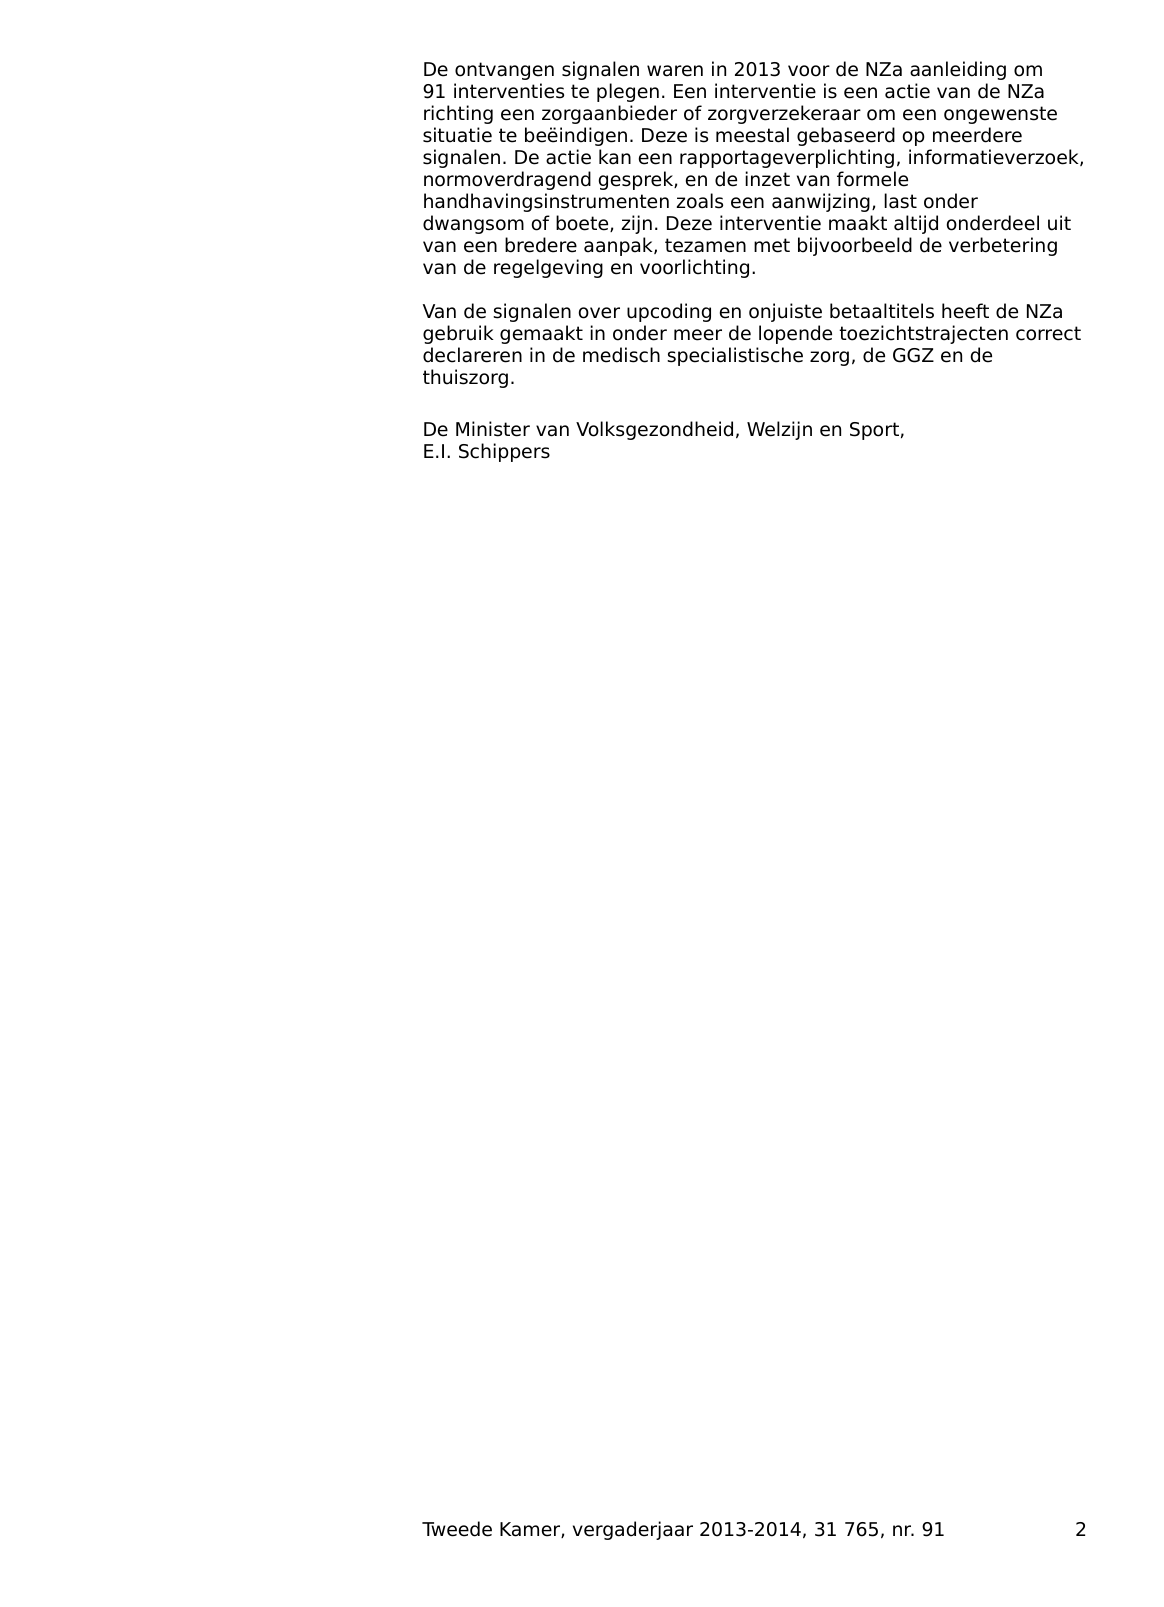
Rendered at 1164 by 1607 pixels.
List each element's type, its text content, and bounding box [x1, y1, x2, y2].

text Van de signalen over upcoding en onjuiste betaaltitels heeft de NZa gebruik gemaakt in onder meer de lopende toezichtstrajecten correct declareren in de medisch specialistische zorg, de GGZ en de thuiszorg. [422, 301, 1087, 389]
text De Minister van Volksgezondheid, Welzijn en Sport, E.I. Schippers [422, 419, 1087, 463]
text De ontvangen signalen waren in 2013 voor de NZa aanleiding om 91 interventies te plegen. Een interventie is een actie van de NZa richting een zorgaanbieder of zorgverzekeraar om een ongewenste situatie te beëindigen. Deze is meestal gebaseerd op meerdere signalen. De actie kan een rapportageverplichting, informatieverzoek, normoverdragend gesprek, en de inzet van formele handhavingsinstrumenten zoals een aanwijzing, last onder dwangsom of boete, zijn. Deze interventie maakt altijd onderdeel uit van een bredere aanpak, tezamen met bijvoorbeeld de verbetering van de regelgeving en voorlichting. [422, 59, 1087, 279]
